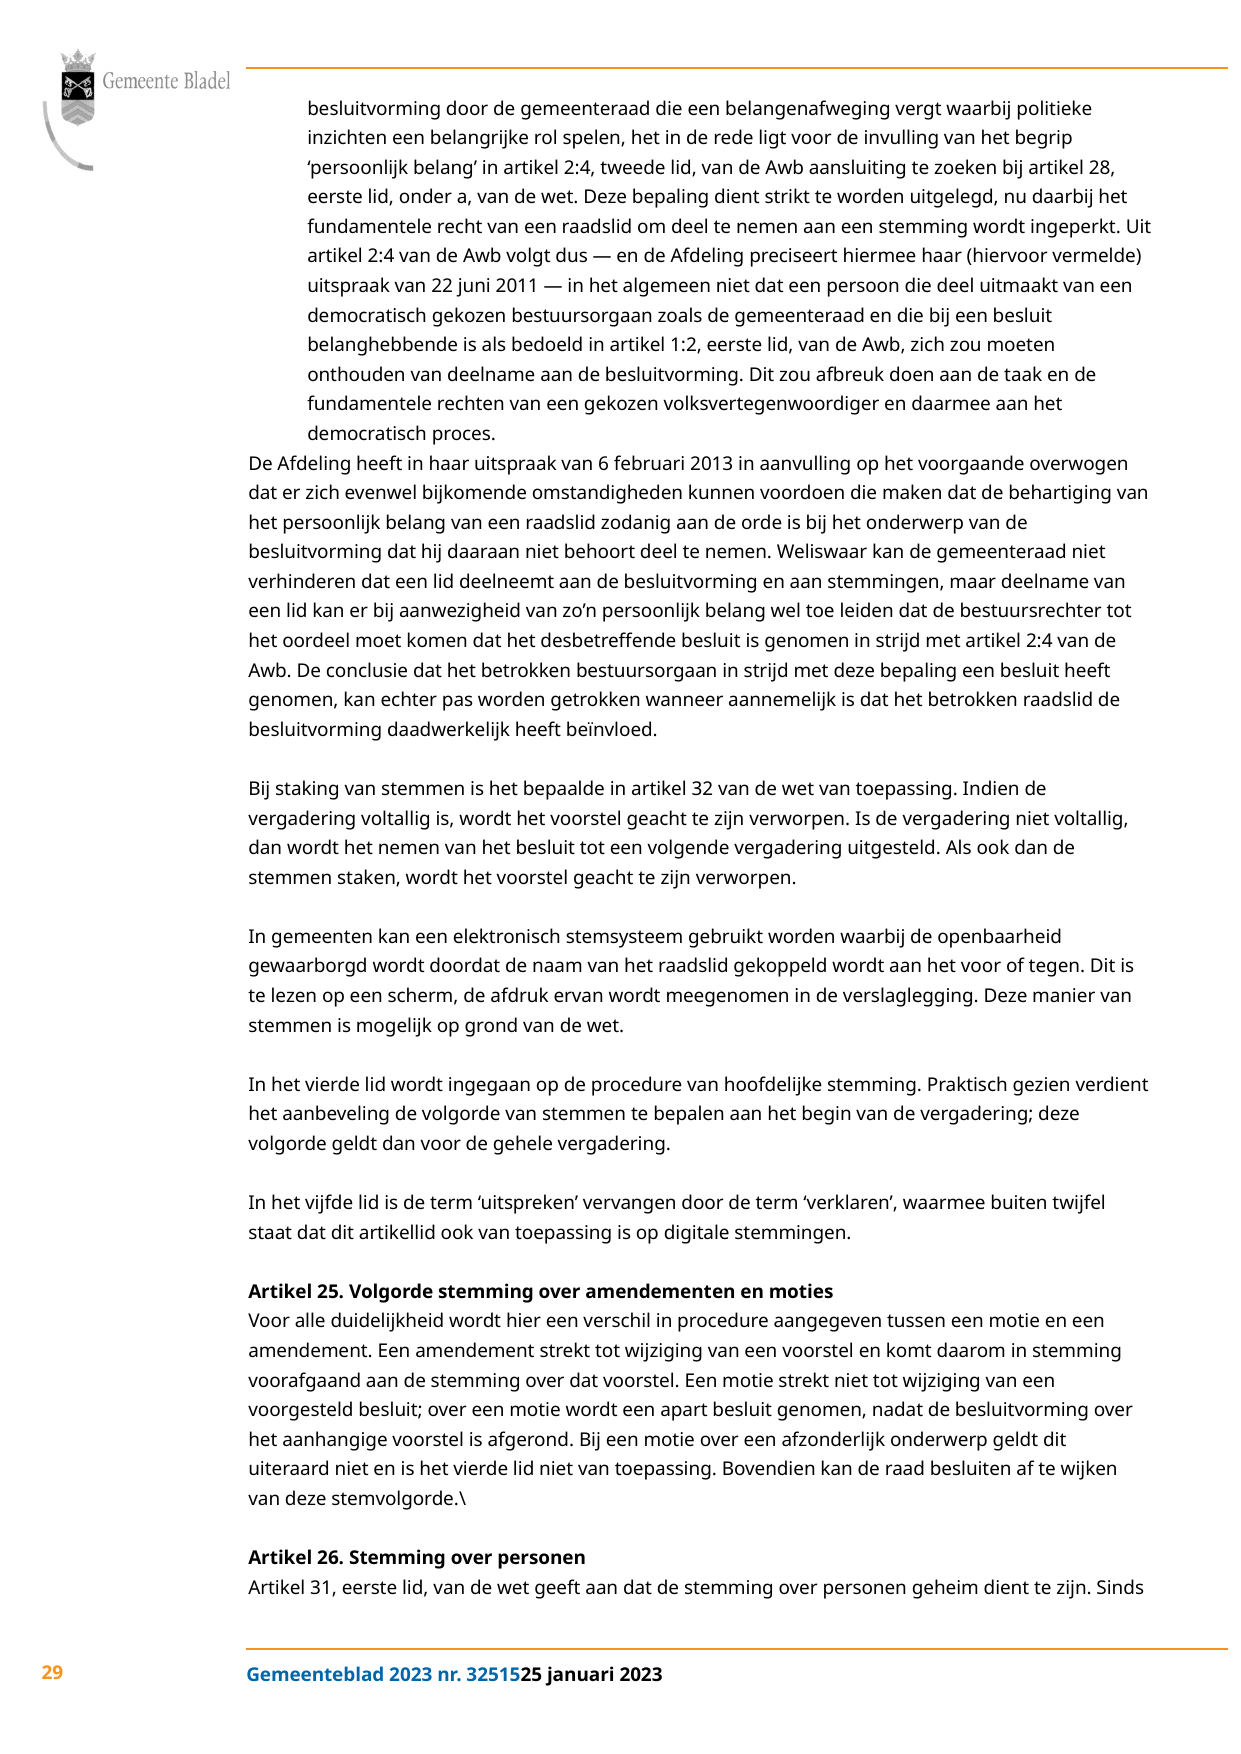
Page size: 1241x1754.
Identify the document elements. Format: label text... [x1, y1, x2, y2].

text Bij staking van stemmen is het bepaalde in artikel 32 van de wet van toepassing. Indien de vergadering voltallig is, wordt het voorstel geacht te zijn verworpen. Is de vergadering niet voltallig, dan wordt het nemen van het besluit tot een volgende vergadering uitgesteld. Als ook dan de stemmen staken, wordt het voorstel geacht te zijn verworpen. [248, 775, 1152, 890]
text Voor alle duidelijkheid wordt hier een verschil in procedure aangegeven tussen een motie en een amendement. Een amendement strekt tot wijziging van een voorstel en komt daarom in stemming voorafgaand aan de stemming over dat voorstel. Een motie strekt niet tot wijziging van een voorgesteld besluit; over een motie wordt een apart besluit genomen, nadat de besluitvorming over het aanhangige voorstel is afgerond. Bij een motie over een afzonderlijk onderwerp geldt dit uiteraard niet en is het vierde lid niet van toepassing. Bovendien kan de raad besluiten af te wijken van deze stemvolgorde.\ [248, 1308, 1152, 1511]
text Artikel 26. Stemming over personen [248, 1544, 1152, 1570]
text In het vierde lid wordt ingegaan op de procedure van hoofdelijke stemming. Praktisch gezien verdient het aanbeveling de volgorde van stemmen te bepalen aan het begin van de vergadering; deze volgorde geldt dan voor de gehele vergadering. [248, 1071, 1152, 1156]
text Artikel 31, eerste lid, van de wet geeft aan dat de stemming over personen geheim dient te zijn. Sinds [248, 1574, 1152, 1600]
text In het vijfde lid is de term ‘uitspreken’ vervangen door de term ‘verklaren’, waarmee buiten twijfel staat dat dit artikellid ook van toepassing is op digitale stemmingen. [248, 1189, 1152, 1245]
picture [41, 47, 231, 172]
text De Afdeling heeft in haar uitspraak van 6 februari 2013 in aanvulling op het voorgaande overwogen dat er zich evenwel bijkomende omstandigheden kunnen voordoen die maken dat de behartiging van het persoonlijk belang van een raadslid zodanig aan de orde is bij het onderwerp van de besluitvorming dat hij daaraan niet behoort deel te nemen. Weliswaar kan de gemeenteraad niet verhinderen dat een lid deelneemt aan de besluitvorming en aan stemmingen, maar deelname van een lid kan er bij aanwezigheid van zo’n persoonlijk belang wel toe leiden dat de bestuursrechter tot het oordeel moet komen dat het desbetreffende besluit is genomen in strijd met artikel 2:4 van de Awb. De conclusie dat het betrokken bestuursorgaan in strijd met deze bepaling een besluit heeft genomen, kan echter pas worden getrokken wanneer aannemelijk is dat het betrokken raadslid de besluitvorming daadwerkelijk heeft beïnvloed. [248, 450, 1152, 742]
text Artikel 25. Volgorde stemming over amendementen en moties [248, 1278, 1152, 1304]
list besluitvorming door de gemeenteraad die een belangenafweging vergt waarbij politieke inzichten een belangrijke rol spelen, het in de rede ligt voor de invulling van het begrip ‘persoonlijk belang’ in artikel 2:4, tweede lid, van de Awb aansluiting te zoeken bij artikel 28, eerste lid, onder a, van de wet. Deze bepaling dient strikt te worden uitgelegd, nu daarbij het fundamentele recht van een raadslid om deel te nemen aan een stemming wordt ingeperkt. Uit artikel 2:4 van de Awb volgt dus — en de Afdeling preciseert hiermee haar (hiervoor vermelde) uitspraak van 22 juni 2011 — in het algemeen niet dat een persoon die deel uitmaakt van een democratisch gekozen bestuursorgaan zoals de gemeenteraad en die bij een besluit belanghebbende is als bedoeld in artikel 1:2, eerste lid, van de Awb, zich zou moeten onthouden van deelname aan de besluitvorming. Dit zou afbreuk doen aan de taak en de fundamentele rechten van een gekozen volksvertegenwoordiger en daarmee aan het democratisch proces. [248, 95, 1152, 446]
text In gemeenten kan een elektronisch stemsysteem gebruikt worden waarbij de openbaarheid gewaarborgd wordt doordat de naam van het raadslid gekoppeld wordt aan het voor of tegen. Dit is te lezen op een scherm, de afdruk ervan wordt meegenomen in de verslaglegging. Deze manier van stemmen is mogelijk op grond van de wet. [248, 923, 1152, 1038]
